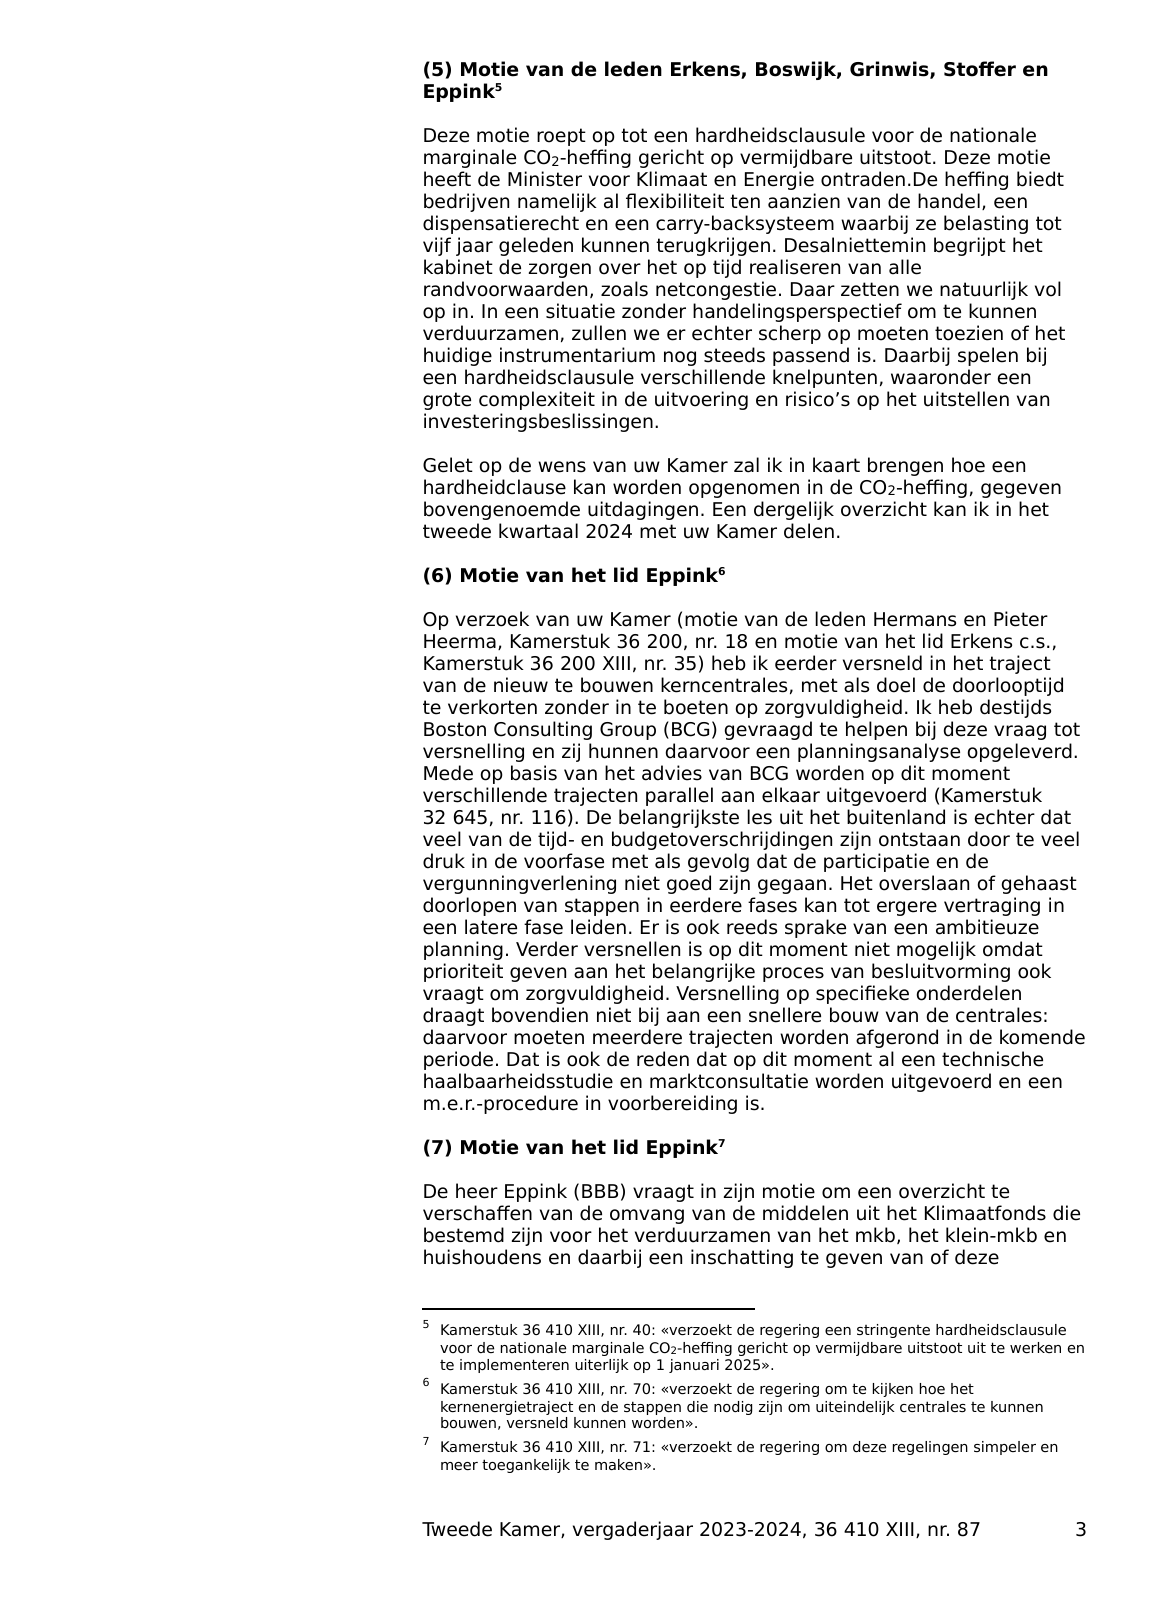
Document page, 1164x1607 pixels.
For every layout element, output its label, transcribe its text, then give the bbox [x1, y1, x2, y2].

text Kamerstuk 36 410 XIII, nr. 40: «verzoekt de regering een stringente hardheidsclausule voor de nationale marginale CO2-heffing gericht op vermijdbare uitstoot uit te werken en te implementeren uiterlijk op 1 januari 2025». [422, 1318, 1087, 1374]
subtitle (6) Motie van het lid Eppink [422, 565, 1087, 587]
subtitle (7) Motie van het lid Eppink [422, 1137, 1087, 1159]
text Deze motie roept op tot een hardheidsclausule voor de nationale marginale CO2-heffing gericht op vermijdbare uitstoot. Deze motie heeft de Minister voor Klimaat en Energie ontraden.De heffing biedt bedrijven namelijk al flexibiliteit ten aanzien van de handel, een dispensatierecht en een carry-backsysteem waarbij ze belasting tot vijf jaar geleden kunnen terugkrijgen. Desalniettemin begrijpt het kabinet de zorgen over het op tijd realiseren van alle randvoorwaarden, zoals netcongestie. Daar zetten we natuurlijk vol op in. In een situatie zonder handelingsperspectief om te kunnen verduurzamen, zullen we er echter scherp op moeten toezien of het huidige instrumentarium nog steeds passend is. Daarbij spelen bij een hardheidsclausule verschillende knelpunten, waaronder een grote complexiteit in de uitvoering en risico’s op het uitstellen van investeringsbeslissingen. [422, 125, 1087, 433]
text De heer Eppink (BBB) vraagt in zijn motie om een overzicht te verschaffen van de omvang van de middelen uit het Klimaatfonds die bestemd zijn voor het verduurzamen van het mkb, het klein-mkb en huishoudens en daarbij een inschatting te geven van of deze [422, 1181, 1087, 1269]
subtitle (5) Motie van de leden Erkens, Boswijk, Grinwis, Stoffer en Eppink [422, 59, 1087, 103]
text Op verzoek van uw Kamer (motie van de leden Hermans en Pieter Heerma, Kamerstuk 36 200, nr. 18 en motie van het lid Erkens c.s., Kamerstuk 36 200 XIII, nr. 35) heb ik eerder versneld in het traject van de nieuw te bouwen kerncentrales, met als doel de doorlooptijd te verkorten zonder in te boeten op zorgvuldigheid. Ik heb destijds Boston Consulting Group (BCG) gevraagd te helpen bij deze vraag tot versnelling en zij hunnen daarvoor een planningsanalyse opgeleverd. Mede op basis van het advies van BCG worden op dit moment verschillende trajecten parallel aan elkaar uitgevoerd (Kamerstuk 32 645, nr. 116). De belangrijkste les uit het buitenland is echter dat veel van de tijd- en budgetoverschrijdingen zijn ontstaan door te veel druk in de voorfase met als gevolg dat de participatie en de vergunningverlening niet goed zijn gegaan. Het overslaan of gehaast doorlopen van stappen in eerdere fases kan tot ergere vertraging in een latere fase leiden. Er is ook reeds sprake van een ambitieuze planning. Verder versnellen is op dit moment niet mogelijk omdat prioriteit geven aan het belangrijke proces van besluitvorming ook vraagt om zorgvuldigheid. Versnelling op specifieke onderdelen draagt bovendien niet bij aan een snellere bouw van de centrales: daarvoor moeten meerdere trajecten worden afgerond in de komende periode. Dat is ook de reden dat op dit moment al een technische haalbaarheidsstudie en marktconsultatie worden uitgevoerd en een m.e.r.-procedure in voorbereiding is. [422, 609, 1087, 1115]
text Gelet op de wens van uw Kamer zal ik in kaart brengen hoe een hardheidclause kan worden opgenomen in de CO2-heffing, gegeven bovengenoemde uitdagingen. Een dergelijk overzicht kan ik in het tweede kwartaal 2024 met uw Kamer delen. [422, 455, 1087, 543]
text Kamerstuk 36 410 XIII, nr. 70: «verzoekt de regering om te kijken hoe het kernenergietraject en de stappen die nodig zijn om uiteindelijk centrales te kunnen bouwen, versneld kunnen worden». [422, 1377, 1087, 1432]
text Kamerstuk 36 410 XIII, nr. 71: «verzoekt de regering om deze regelingen simpeler en meer toegankelijk te maken». [422, 1435, 1087, 1474]
